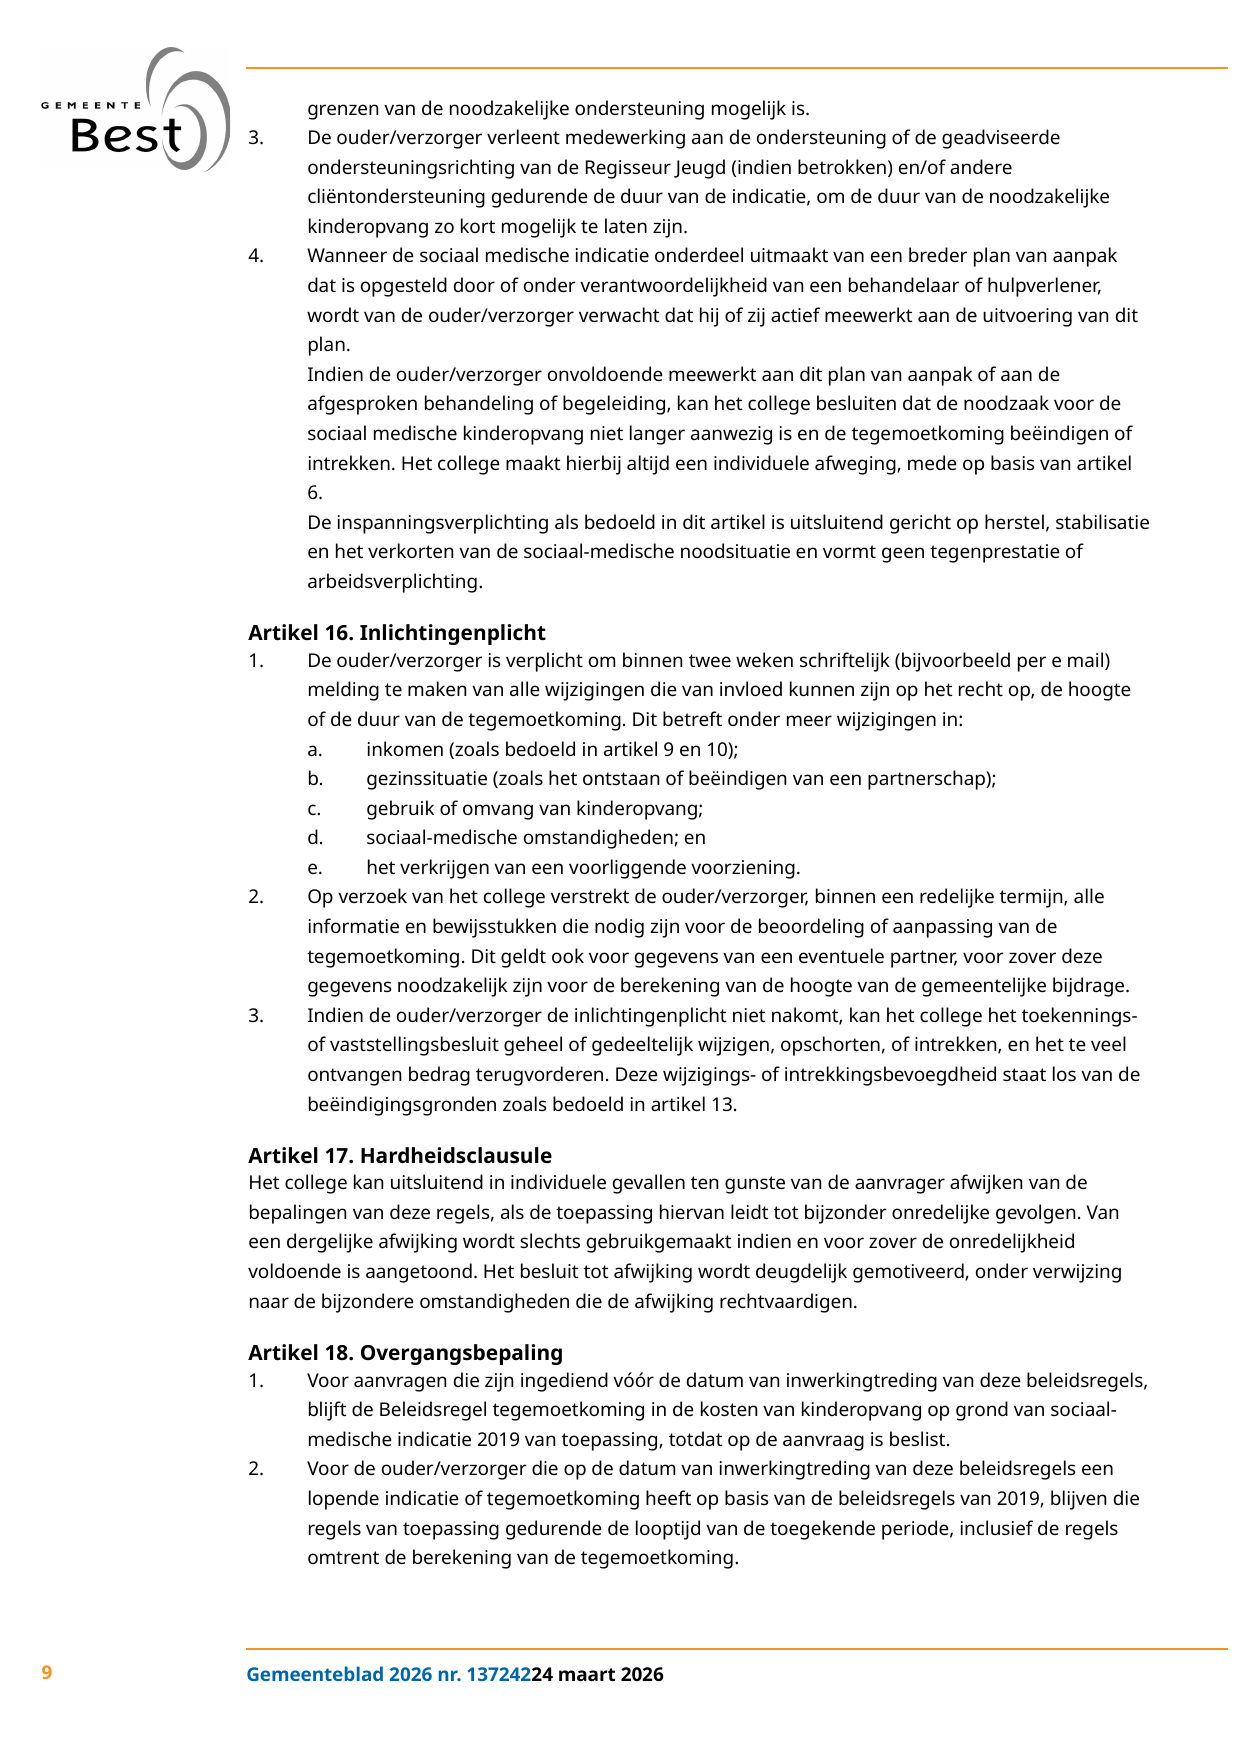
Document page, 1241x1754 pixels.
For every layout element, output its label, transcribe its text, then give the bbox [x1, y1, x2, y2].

list Wanneer de sociaal medische indicatie onderdeel uitmaakt van een breder plan van aanpak dat is opgesteld door of onder verantwoordelijkheid van een behandelaar of hulpverlener, wordt van de ouder/verzorger verwacht dat hij of zij actief meewerkt aan de uitvoering van dit plan. [248, 243, 1152, 357]
list De inspanningsverplichting als bedoeld in dit artikel is uitsluitend gericht op herstel, stabilisatie en het verkorten van de sociaal-medische noodsituatie en vormt geen tegenprestatie of arbeidsverplichting. [248, 509, 1152, 594]
text Het college kan uitsluitend in individuele gevallen ten gunste van de aanvrager afwijken van de bepalingen van deze regels, als de toepassing hiervan leidt tot bijzonder onredelijke gevolgen. Van een dergelijke afwijking wordt slechts gebruikgemaakt indien en voor zover de onredelijkheid voldoende is aangetoond. Het besluit tot afwijking wordt deugdelijk gemotiveerd, onder verwijzing naar de bijzondere omstandigheden die de afwijking rechtvaardigen. [248, 1169, 1152, 1314]
list Op verzoek van het college verstrekt de ouder/verzorger, binnen een redelijke termijn, alle informatie en bewijsstukken die nodig zijn voor de beoordeling of aanpassing van de tegemoetkoming. Dit geldt ook voor gegevens van een eventuele partner, voor zover deze gegevens noodzakelijk zijn voor de berekening van de hoogte van de gemeentelijke bijdrage. [248, 884, 1152, 998]
list het verkrijgen van een voorliggende voorziening. [307, 854, 1152, 880]
text Artikel 16. Inlichtingenplicht [248, 618, 1152, 647]
list sociaal-medische omstandigheden; en [307, 824, 1152, 850]
text Artikel 18. Overgangsbepaling [248, 1338, 1152, 1367]
list inkomen (zoals bedoeld in artikel 9 en 10); [307, 736, 1152, 761]
list gebruik of omvang van kinderopvang; [307, 795, 1152, 821]
picture [41, 47, 231, 172]
list Voor aanvragen die zijn ingediend vóór de datum van inwerkingtreding van deze beleidsregels, blijft de Beleidsregel tegemoetkoming in de kosten van kinderopvang op grond van sociaal-medische indicatie 2019 van toepassing, totdat op de aanvraag is beslist. [248, 1367, 1152, 1452]
list Indien de ouder/verzorger onvoldoende meewerkt aan dit plan van aanpak of aan de afgesproken behandeling of begeleiding, kan het college besluiten dat de noodzaak voor de sociaal medische kinderopvang niet langer aanwezig is en de tegemoetkoming beëindigen of intrekken. Het college maakt hierbij altijd een individuele afweging, mede op basis van artikel 6. [248, 361, 1152, 505]
list grenzen van de noodzakelijke ondersteuning mogelijk is. [248, 95, 1152, 121]
list De ouder/verzorger is verplicht om binnen twee weken schriftelijk (bijvoorbeeld per e mail) melding te maken van alle wijzigingen die van invloed kunnen zijn op het recht op, de hoogte of de duur van de tegemoetkoming. Dit betreft onder meer wijzigingen in: [248, 647, 1152, 732]
list Voor de ouder/verzorger die op de datum van inwerkingtreding van deze beleidsregels een lopende indicatie of tegemoetkoming heeft op basis van de beleidsregels van 2019, blijven die regels van toepassing gedurende de looptijd van de toegekende periode, inclusief de regels omtrent de berekening van de tegemoetkoming. [248, 1456, 1152, 1570]
list Indien de ouder/verzorger de inlichtingenplicht niet nakomt, kan het college het toekennings- of vaststellingsbesluit geheel of gedeeltelijk wijzigen, opschorten, of intrekken, en het te veel ontvangen bedrag terugvorderen. Deze wijzigings- of intrekkingsbevoegdheid staat los van de beëindigingsgronden zoals bedoeld in artikel 13. [248, 1002, 1152, 1116]
list De ouder/verzorger verleent medewerking aan de ondersteuning of de geadviseerde ondersteuningsrichting van de Regisseur Jeugd (indien betrokken) en/of andere cliëntondersteuning gedurende de duur van de indicatie, om de duur van de noodzakelijke kinderopvang zo kort mogelijk te laten zijn. [248, 124, 1152, 239]
text Artikel 17. Hardheidsclausule [248, 1141, 1152, 1169]
list gezinssituatie (zoals het ontstaan of beëindigen van een partnerschap); [307, 765, 1152, 791]
